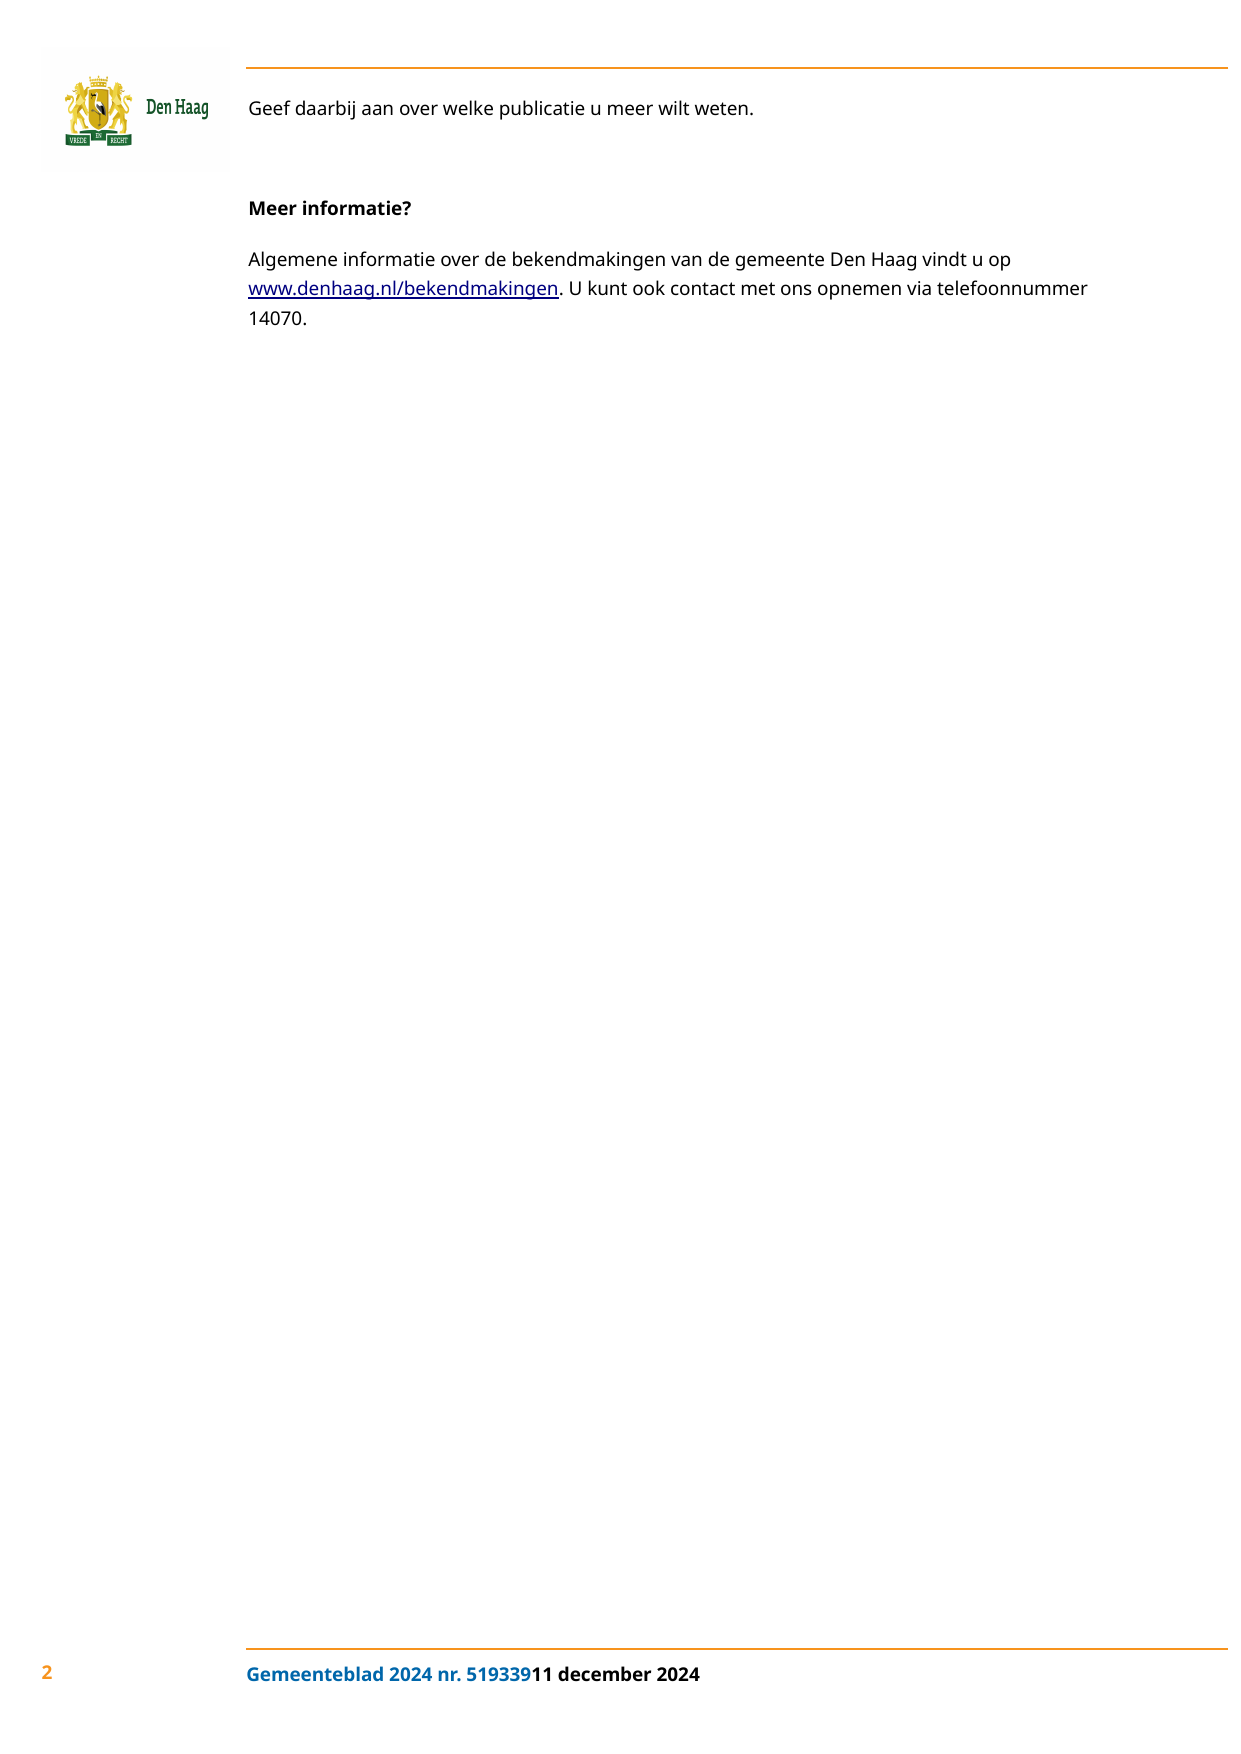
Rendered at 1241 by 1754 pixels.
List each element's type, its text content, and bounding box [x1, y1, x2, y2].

text Algemene informatie over de bekendmakingen van de gemeente Den Haag vindt u op www.denhaag.nl/bekendmakingen. U kunt ook contact met ons opnemen via telefoonnummer 14070. [248, 246, 1152, 331]
text Meer informatie? [248, 196, 1152, 221]
text Geef daarbij aan over welke publicatie u meer wilt weten. [248, 95, 1152, 121]
picture [41, 47, 231, 172]
